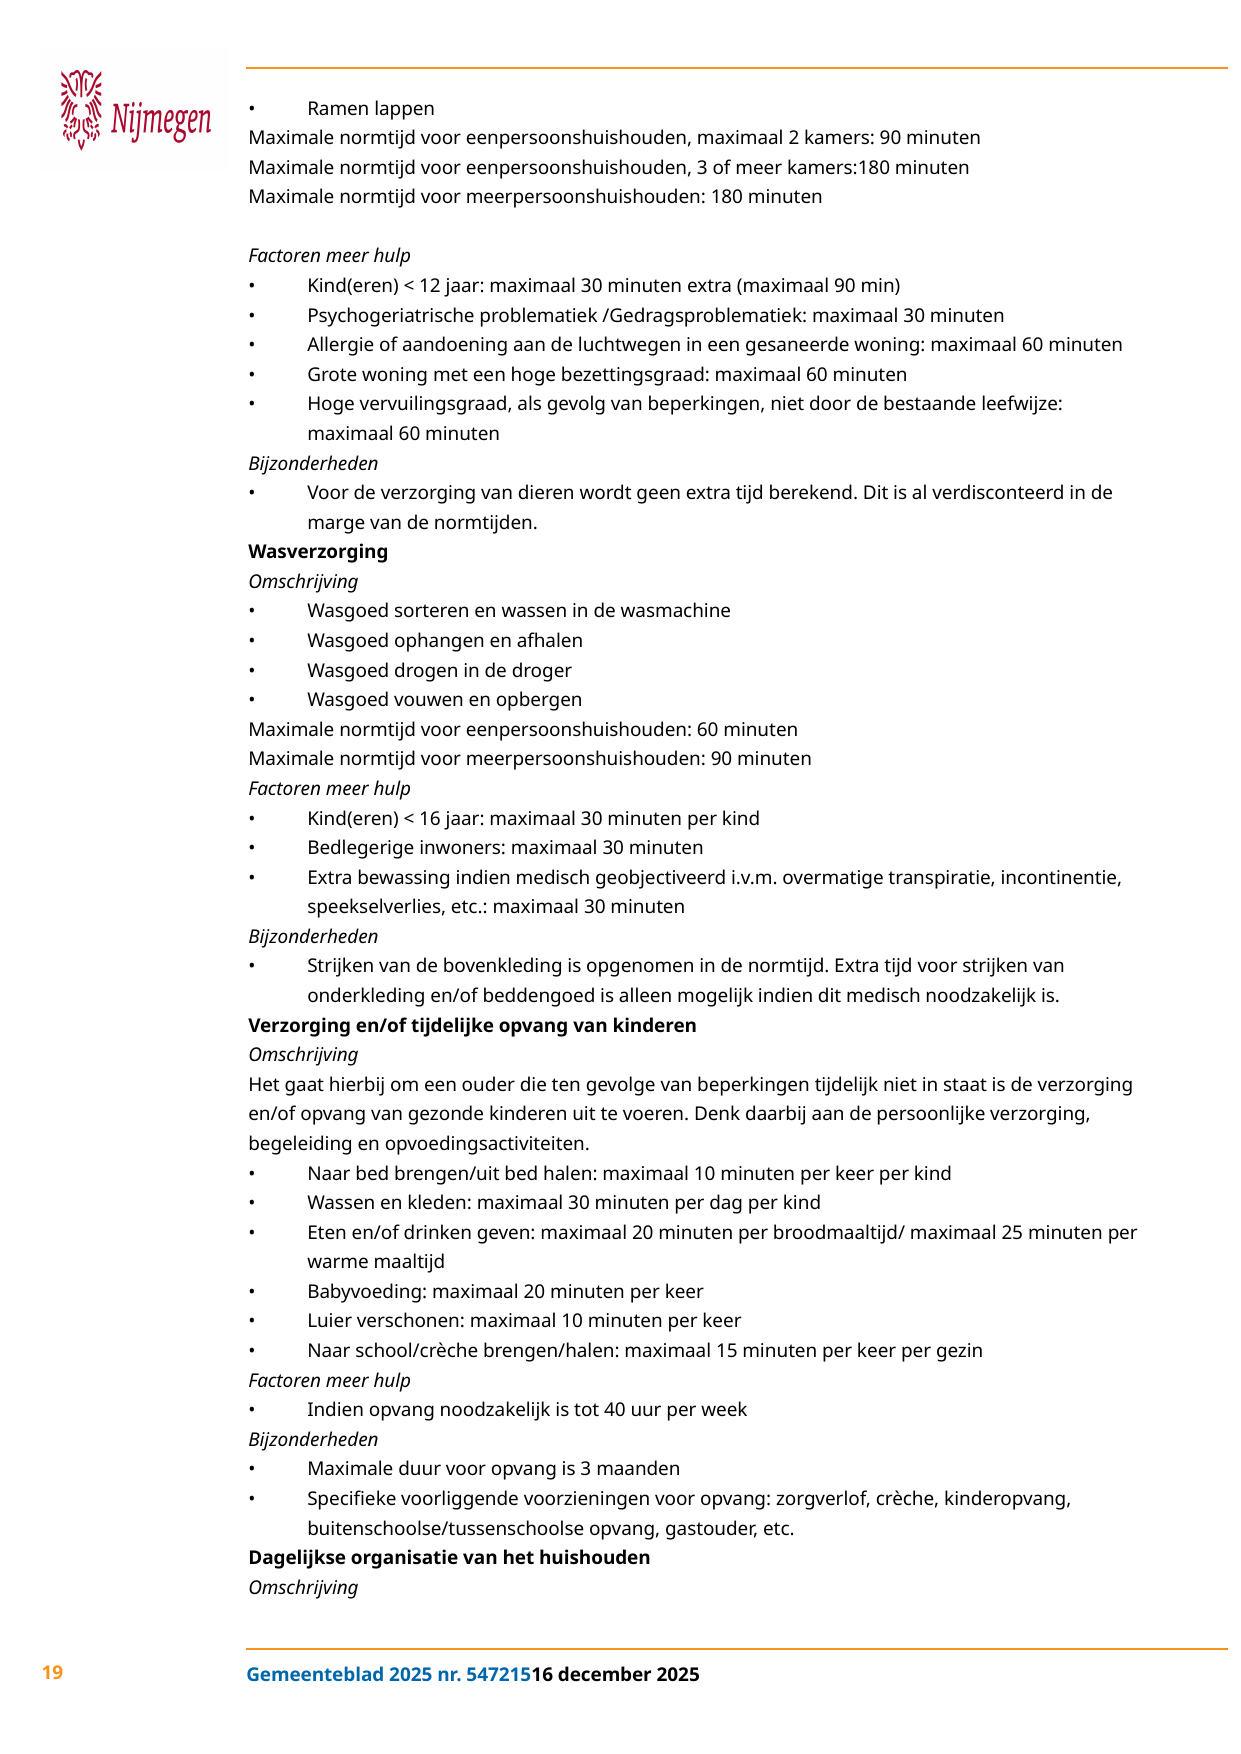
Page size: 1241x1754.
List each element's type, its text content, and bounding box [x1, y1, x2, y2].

list Naar bed brengen/uit bed halen: maximaal 10 minuten per keer per kind [248, 1160, 1152, 1186]
text Omschrijving [248, 1041, 1152, 1067]
list Wasgoed ophangen en afhalen [248, 627, 1152, 653]
picture [41, 47, 231, 172]
list Wasgoed drogen in de droger [248, 657, 1152, 683]
list Voor de verzorging van dieren wordt geen extra tijd berekend. Dit is al verdisconteerd in de marge van de normtijden. [248, 479, 1152, 535]
text Maximale normtijd voor eenpersoonshuishouden, maximaal 2 kamers: 90 minuten [248, 124, 1152, 150]
list Maximale duur voor opvang is 3 maanden [248, 1456, 1152, 1481]
text Maximale normtijd voor eenpersoonshuishouden, 3 of meer kamers:180 minuten [248, 154, 1152, 180]
text Bijzonderheden [248, 450, 1152, 476]
list Allergie of aandoening aan de luchtwegen in een gesaneerde woning: maximaal 60 minuten [248, 331, 1152, 357]
list Babyvoeding: maximaal 20 minuten per keer [248, 1278, 1152, 1304]
text Factoren meer hulp [248, 243, 1152, 268]
text Factoren meer hulp [248, 775, 1152, 801]
list Ramen lappen [248, 95, 1152, 121]
text Wasverzorging [248, 538, 1152, 564]
list Kind(eren) < 16 jaar: maximaal 30 minuten per kind [248, 805, 1152, 831]
list Wassen en kleden: maximaal 30 minuten per dag per kind [248, 1189, 1152, 1215]
text Maximale normtijd voor meerpersoonshuishouden: 180 minuten [248, 183, 1152, 209]
text Dagelijkse organisatie van het huishouden [248, 1544, 1152, 1570]
list Grote woning met een hoge bezettingsgraad: maximaal 60 minuten [248, 361, 1152, 387]
list Extra bewassing indien medisch geobjectiveerd i.v.m. overmatige transpiratie, incontinentie, speekselverlies, etc.: maximaal 30 minuten [248, 864, 1152, 919]
list Naar school/crèche brengen/halen: maximaal 15 minuten per keer per gezin [248, 1337, 1152, 1363]
text Factoren meer hulp [248, 1367, 1152, 1393]
text Omschrijving [248, 1574, 1152, 1600]
text Verzorging en/of tijdelijke opvang van kinderen [248, 1012, 1152, 1038]
list Bedlegerige inwoners: maximaal 30 minuten [248, 834, 1152, 860]
list Indien opvang noodzakelijk is tot 40 uur per week [248, 1396, 1152, 1422]
text Omschrijving [248, 568, 1152, 594]
text Maximale normtijd voor meerpersoonshuishouden: 90 minuten [248, 746, 1152, 771]
list Wasgoed sorteren en wassen in de wasmachine [248, 598, 1152, 623]
list Specifieke voorliggende voorzieningen voor opvang: zorgverlof, crèche, kinderopvang, buitenschoolse/tussenschoolse opvang, gastouder, etc. [248, 1485, 1152, 1541]
text Bijzonderheden [248, 923, 1152, 949]
list Luier verschonen: maximaal 10 minuten per keer [248, 1308, 1152, 1333]
text Bijzonderheden [248, 1426, 1152, 1452]
list Wasgoed vouwen en opbergen [248, 686, 1152, 712]
list Psychogeriatrische problematiek /Gedragsproblematiek: maximaal 30 minuten [248, 302, 1152, 328]
text Maximale normtijd voor eenpersoonshuishouden: 60 minuten [248, 716, 1152, 742]
list Strijken van de bovenkleding is opgenomen in de normtijd. Extra tijd voor strijken van onderkleding en/of beddengoed is alleen mogelijk indien dit medisch noodzakelijk is. [248, 953, 1152, 1008]
text Het gaat hierbij om een ouder die ten gevolge van beperkingen tijdelijk niet in staat is de verzorging en/of opvang van gezonde kinderen uit te voeren. Denk daarbij aan de persoonlijke verzorging, begeleiding en opvoedingsactiviteiten. [248, 1071, 1152, 1156]
list Kind(eren) < 12 jaar: maximaal 30 minuten extra (maximaal 90 min) [248, 272, 1152, 298]
list Hoge vervuilingsgraad, als gevolg van beperkingen, niet door de bestaande leefwijze: maximaal 60 minuten [248, 391, 1152, 446]
list Eten en/of drinken geven: maximaal 20 minuten per broodmaaltijd/ maximaal 25 minuten per warme maaltijd [248, 1219, 1152, 1274]
